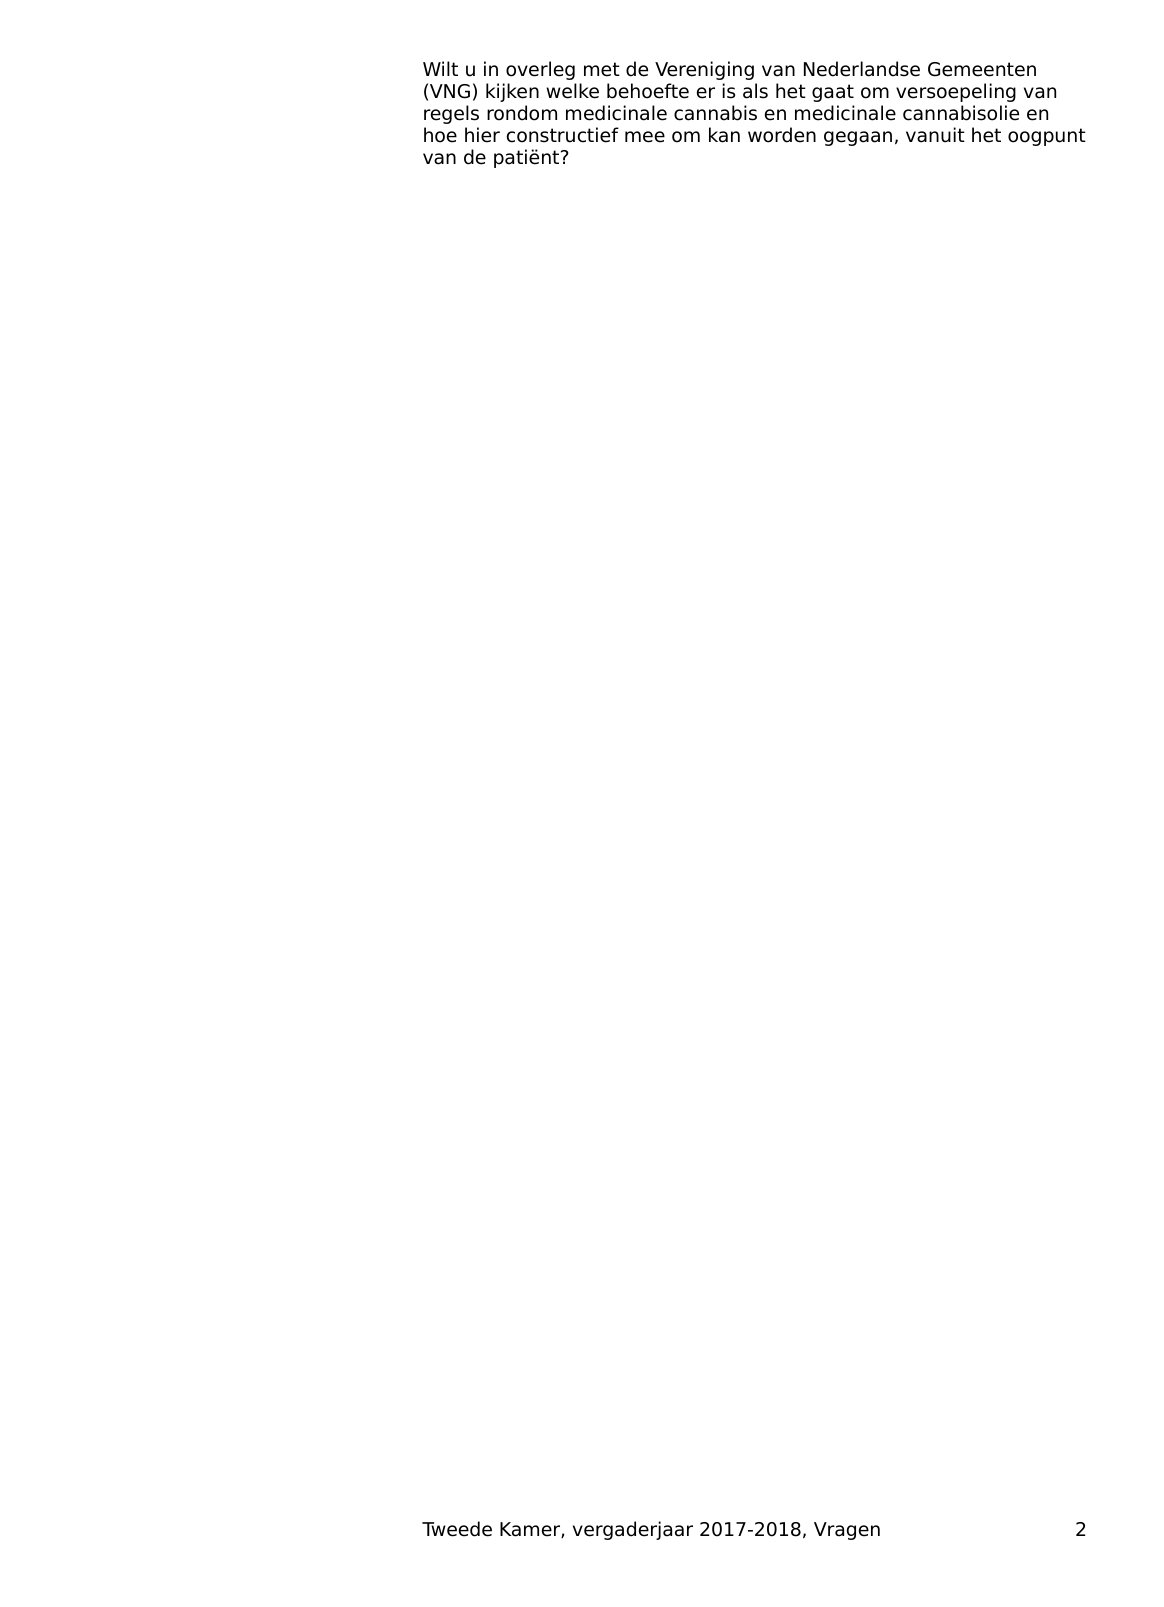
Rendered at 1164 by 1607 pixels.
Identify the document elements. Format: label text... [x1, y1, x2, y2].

text Wilt u in overleg met de Vereniging van Nederlandse Gemeenten (VNG) kijken welke behoefte er is als het gaat om versoepeling van regels rondom medicinale cannabis en medicinale cannabisolie en hoe hier constructief mee om kan worden gegaan, vanuit het oogpunt van de patiënt? [422, 59, 1087, 169]
